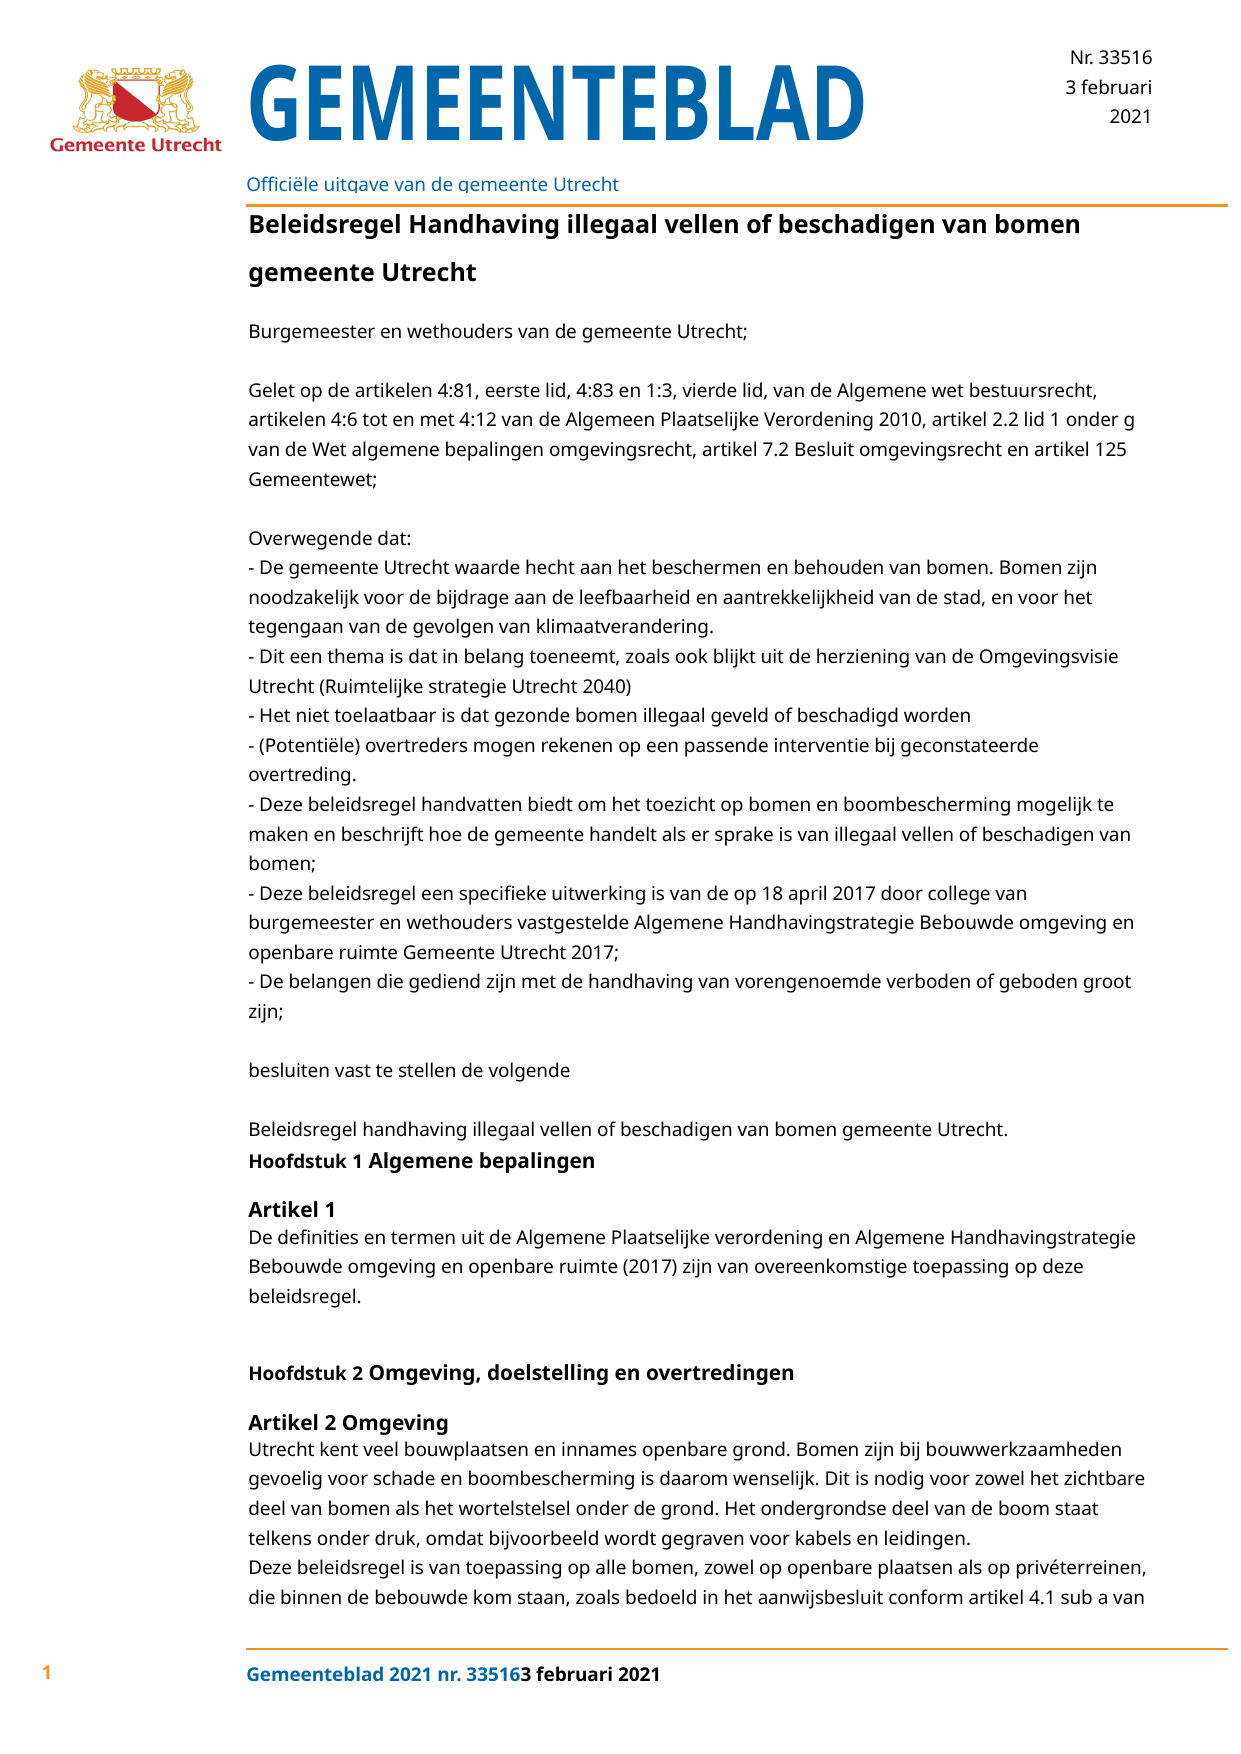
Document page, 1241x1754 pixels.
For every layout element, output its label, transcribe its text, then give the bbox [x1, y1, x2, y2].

text - Het niet toelaatbaar is dat gezonde bomen illegaal geveld of beschadigd worden [248, 702, 1152, 728]
text - Deze beleidsregel een specifieke uitwerking is van de op 18 april 2017 door college van burgemeester en wethouders vastgestelde Algemene Handhavingstrategie Bebouwde omgeving en openbare ruimte Gemeente Utrecht 2017; [248, 880, 1152, 965]
text - Dit een thema is dat in belang toeneemt, zoals ook blijkt uit de herziening van de Omgevingsvisie Utrecht (Ruimtelijke strategie Utrecht 2040) [248, 643, 1152, 699]
text Gelet op de artikelen 4:81, eerste lid, 4:83 en 1:3, vierde lid, van de Algemene wet bestuursrecht, artikelen 4:6 tot en met 4:12 van de Algemeen Plaatselijke Verordening 2010, artikel 2.2 lid 1 onder g van de Wet algemene bepalingen omgevingsrecht, artikel 7.2 Besluit omgevingsrecht en artikel 125 Gemeentewet; [248, 377, 1152, 492]
text besluiten vast te stellen de volgende [248, 1057, 1152, 1083]
text Artikel 1 [248, 1196, 1152, 1224]
text Utrecht kent veel bouwplaatsen en innames openbare grond. Bomen zijn bij bouwwerkzaamheden gevoelig voor schade en boombescherming is daarom wenselijk. Dit is nodig voor zowel het zichtbare deel van bomen als het wortelstelsel onder de grond. Het ondergrondse deel van de boom staat telkens onder druk, omdat bijvoorbeeld wordt gegraven voor kabels en leidingen. [248, 1436, 1152, 1551]
text Overwegende dat: [248, 525, 1152, 551]
text - (Potentiële) overtreders mogen rekenen op een passende interventie bij geconstateerde overtreding. [248, 732, 1152, 787]
text Beleidsregel handhaving illegaal vellen of beschadigen van bomen gemeente Utrecht. [248, 1117, 1152, 1142]
text - De gemeente Utrecht waarde hecht aan het beschermen en behouden van bomen. Bomen zijn noodzakelijk voor de bijdrage aan de leefbaarheid en aantrekkelijkheid van de stad, en voor het tegengaan van de gevolgen van klimaatverandering. [248, 554, 1152, 639]
text - Deze beleidsregel handvatten biedt om het toezicht op bomen en boombescherming mogelijk te maken en beschrijft hoe de gemeente handelt als er sprake is van illegaal vellen of beschadigen van bomen; [248, 791, 1152, 876]
text Hoofdstuk 2 Omgeving, doelstelling en overtredingen [248, 1358, 1152, 1387]
text Deze beleidsregel is van toepassing op alle bomen, zowel op openbare plaatsen als op privéterreinen, die binnen de bebouwde kom staan, zoals bedoeld in het aanwijsbesluit conform artikel 4.1 sub a van [248, 1554, 1152, 1610]
text Artikel 2 Omgeving [248, 1408, 1152, 1436]
text Burgemeester en wethouders van de gemeente Utrecht; [248, 318, 1152, 344]
picture [41, 47, 231, 172]
text De definities en termen uit de Algemene Plaatselijke verordening en Algemene Handhavingstrategie Bebouwde omgeving en openbare ruimte (2017) zijn van overeenkomstige toepassing op deze beleidsregel. [248, 1224, 1152, 1309]
text - De belangen die gediend zijn met de handhaving van vorengenoemde verboden of geboden groot zijn; [248, 969, 1152, 1024]
text Beleidsregel Handhaving illegaal vellen of beschadigen van bomen gemeente Utrecht [248, 207, 1152, 288]
text Hoofdstuk 1 Algemene bepalingen [248, 1146, 1152, 1175]
